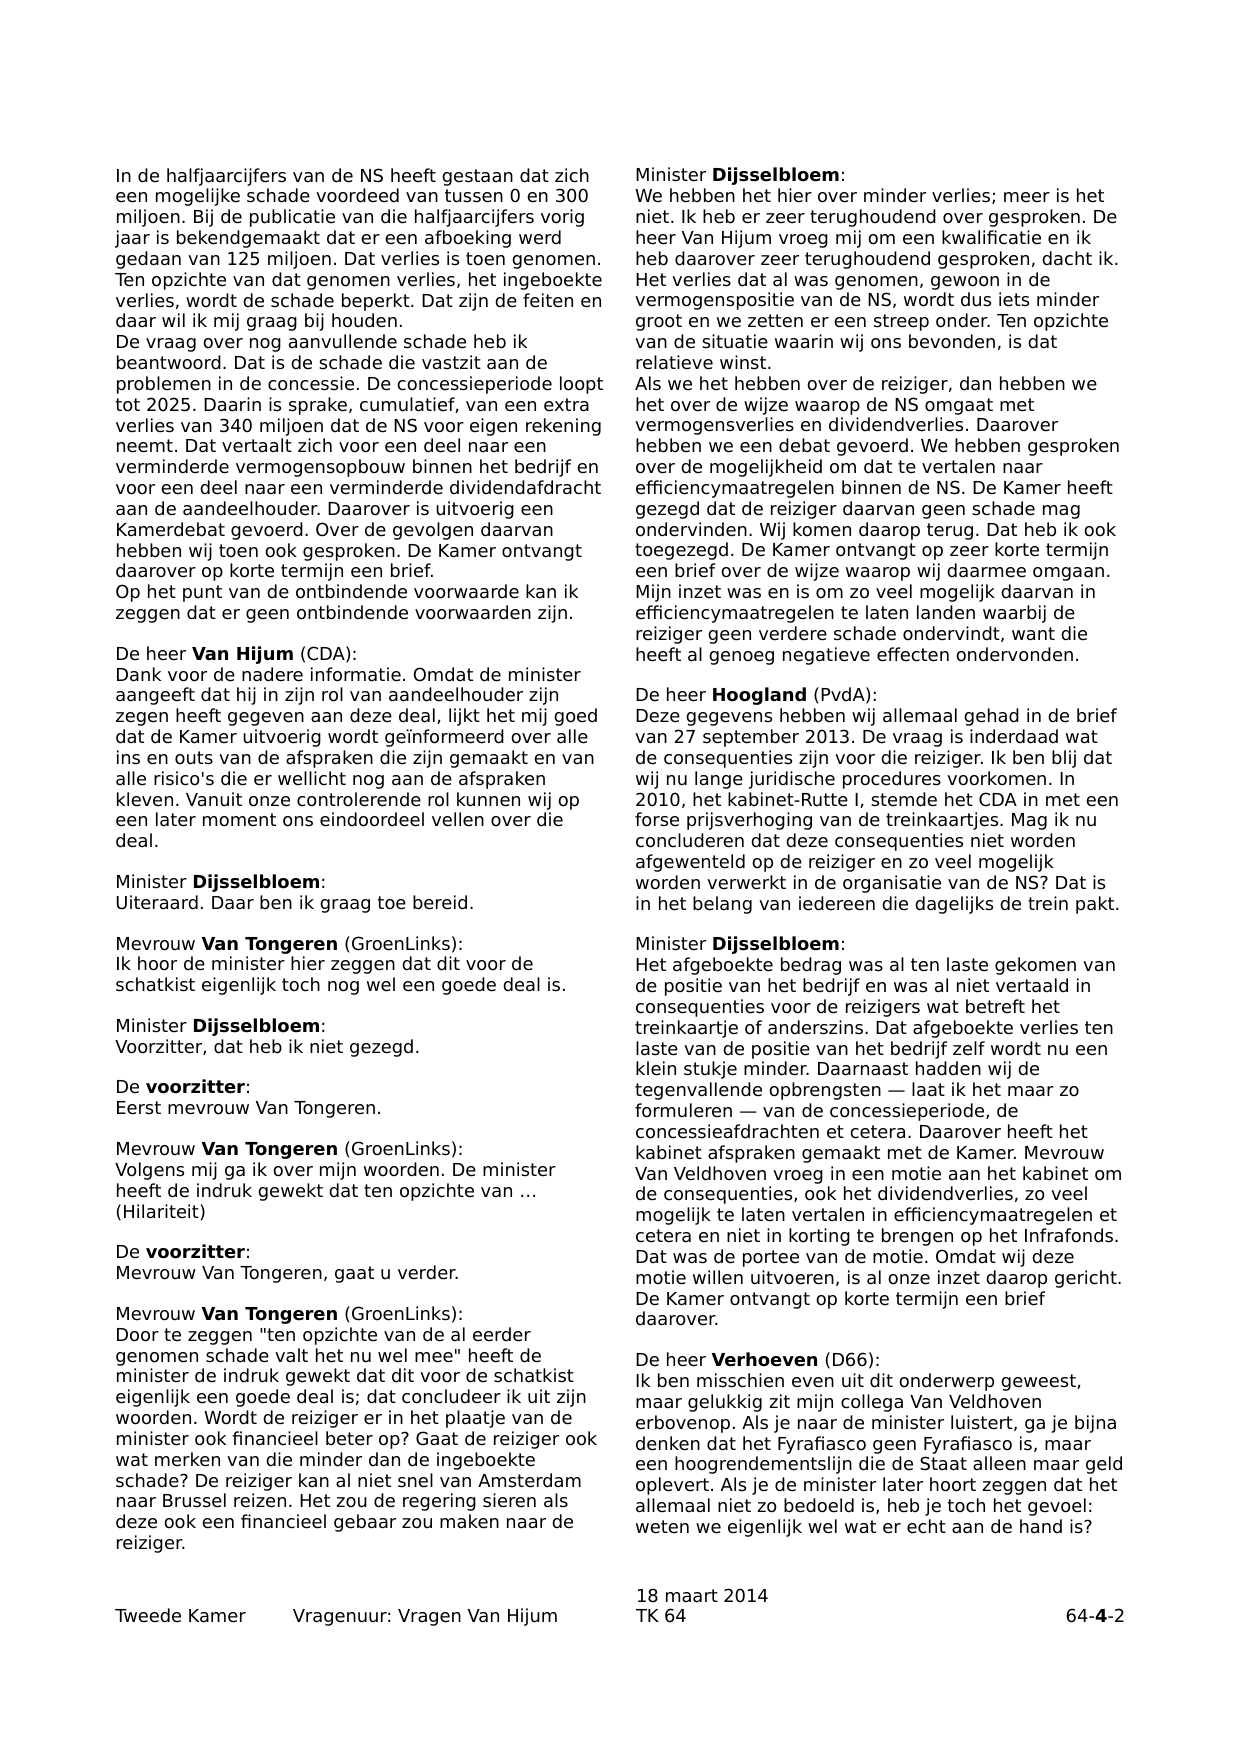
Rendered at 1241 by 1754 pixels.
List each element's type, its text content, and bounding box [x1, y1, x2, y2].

text Minister Dijsselbloem: [635, 165, 1125, 186]
text De voorzitter: [115, 1077, 605, 1098]
text Mevrouw Van Tongeren, gaat u verder. [115, 1263, 605, 1284]
text Volgens mij ga ik over mijn woorden. De minister heeft de indruk gewekt dat ten opzichte van … [115, 1160, 605, 1201]
text Dank voor de nadere informatie. Omdat de minister aangeeft dat hij in zijn rol van aandeelhouder zijn zegen heeft gegeven aan deze deal, lijkt het mij goed dat de Kamer uitvoerig wordt geïnformeerd over alle ins en outs van de afspraken die zijn gemaakt en van alle risico's die er wellicht nog aan de afspraken kleven. Vanuit onze controlerende rol kunnen wij op een later moment ons eindoordeel vellen over die deal. [115, 664, 605, 852]
text We hebben het hier over minder verlies; meer is het niet. Ik heb er zeer terughoudend over gesproken. De heer Van Hijum vroeg mij om een kwalificatie en ik heb daarover zeer terughoudend gesproken, dacht ik. Het verlies dat al was genomen, gewoon in de vermogenspositie van de NS, wordt dus iets minder groot en we zetten er een streep onder. Ten opzichte van de situatie waarin wij ons bevonden, is dat relatieve winst. [635, 186, 1125, 373]
text Minister Dijsselbloem: [115, 872, 605, 893]
text (Hilariteit) [115, 1201, 605, 1222]
text Door te zeggen "ten opzichte van de al eerder genomen schade valt het nu wel mee" heeft de minister de indruk gewekt dat dit voor de schatkist eigenlijk een goede deal is; dat concludeer ik uit zijn woorden. Wordt de reiziger er in het plaatje van de minister ook financieel beter op? Gaat de reiziger ook wat merken van die minder dan de ingeboekte schade? De reiziger kan al niet snel van Amsterdam naar Brussel reizen. Het zou de regering sieren als deze ook een financieel gebaar zou maken naar de reiziger. [115, 1324, 605, 1554]
text Ik hoor de minister hier zeggen dat dit voor de schatkist eigenlijk toch nog wel een goede deal is. [115, 954, 605, 996]
text Eerst mevrouw Van Tongeren. [115, 1098, 605, 1119]
text Het afgeboekte bedrag was al ten laste gekomen van de positie van het bedrijf en was al niet vertaald in consequenties voor de reizigers wat betreft het treinkaartje of anderszins. Dat afgeboekte verlies ten laste van de positie van het bedrijf zelf wordt nu een klein stukje minder. Daarnaast hadden wij de tegenvallende opbrengsten — laat ik het maar zo formuleren — van de concessieperiode, de concessieafdrachten et cetera. Daarover heeft het kabinet afspraken gemaakt met de Kamer. Mevrouw Van Veldhoven vroeg in een motie aan het kabinet om de consequenties, ook het dividendverlies, zo veel mogelijk te laten vertalen in efficiencymaatregelen et cetera en niet in korting te brengen op het Infrafonds. Dat was de portee van de motie. Omdat wij deze motie willen uitvoeren, is al onze inzet daarop gericht. De Kamer ontvangt op korte termijn een brief daarover. [635, 955, 1125, 1330]
text Deze gegevens hebben wij allemaal gehad in de brief van 27 september 2013. De vraag is inderdaad wat de consequenties zijn voor die reiziger. Ik ben blij dat wij nu lange juridische procedures voorkomen. In 2010, het kabinet-Rutte I, stemde het CDA in met een forse prijsverhoging van de treinkaartjes. Mag ik nu concluderen dat deze consequenties niet worden afgewenteld op de reiziger en zo veel mogelijk worden verwerkt in de organisatie van de NS? Dat is in het belang van iedereen die dagelijks de trein pakt. [635, 706, 1125, 914]
text Mevrouw Van Tongeren (GroenLinks): [115, 1139, 605, 1160]
text De vraag over nog aanvullende schade heb ik beantwoord. Dat is de schade die vastzit aan de problemen in de concessie. De concessieperiode loopt tot 2025. Daarin is sprake, cumulatief, van een extra verlies van 340 miljoen dat de NS voor eigen rekening neemt. Dat vertaalt zich voor een deel naar een verminderde vermogensopbouw binnen het bedrijf en voor een deel naar een verminderde dividendafdracht aan de aandeelhouder. Daarover is uitvoerig een Kamerdebat gevoerd. Over de gevolgen daarvan hebben wij toen ook gesproken. De Kamer ontvangt daarover op korte termijn een brief. [115, 332, 605, 582]
text De heer Verhoeven (D66): [635, 1350, 1125, 1371]
text De heer Hoogland (PvdA): [635, 685, 1125, 706]
text Uiteraard. Daar ben ik graag toe bereid. [115, 893, 605, 913]
text Voorzitter, dat heb ik niet gezegd. [115, 1037, 605, 1057]
text Minister Dijsselbloem: [115, 1016, 605, 1037]
text Ik ben misschien even uit dit onderwerp geweest, maar gelukkig zit mijn collega Van Veldhoven erbovenop. Als je naar de minister luistert, ga je bijna denken dat het Fyrafiasco geen Fyrafiasco is, maar een hoogrendementslijn die de Staat alleen maar geld oplevert. Als je de minister later hoort zeggen dat het allemaal niet zo bedoeld is, heb je toch het gevoel: weten we eigenlijk wel wat er echt aan de hand is? [635, 1371, 1125, 1537]
text Minister Dijsselbloem: [635, 934, 1125, 955]
text De heer Van Hijum (CDA): [115, 644, 605, 664]
text De voorzitter: [115, 1242, 605, 1263]
text In de halfjaarcijfers van de NS heeft gestaan dat zich een mogelijke schade voordeed van tussen 0 en 300 miljoen. Bij de publicatie van die halfjaarcijfers vorig jaar is bekendgemaakt dat er een afboeking werd gedaan van 125 miljoen. Dat verlies is toen genomen. Ten opzichte van dat genomen verlies, het ingeboekte verlies, wordt de schade beperkt. Dat zijn de feiten en daar wil ik mij graag bij houden. [115, 165, 605, 332]
text Op het punt van de ontbindende voorwaarde kan ik zeggen dat er geen ontbindende voorwaarden zijn. [115, 582, 605, 624]
text Als we het hebben over de reiziger, dan hebben we het over de wijze waarop de NS omgaat met vermogensverlies en dividendverlies. Daarover hebben we een debat gevoerd. We hebben gesproken over de mogelijkheid om dat te vertalen naar efficiencymaatregelen binnen de NS. De Kamer heeft gezegd dat de reiziger daarvan geen schade mag ondervinden. Wij komen daarop terug. Dat heb ik ook toegezegd. De Kamer ontvangt op zeer korte termijn een brief over de wijze waarop wij daarmee omgaan. Mijn inzet was en is om zo veel mogelijk daarvan in efficiencymaatregelen te laten landen waarbij de reiziger geen verdere schade ondervindt, want die heeft al genoeg negatieve effecten ondervonden. [635, 373, 1125, 665]
text Mevrouw Van Tongeren (GroenLinks): [115, 933, 605, 954]
text Mevrouw Van Tongeren (GroenLinks): [115, 1304, 605, 1324]
